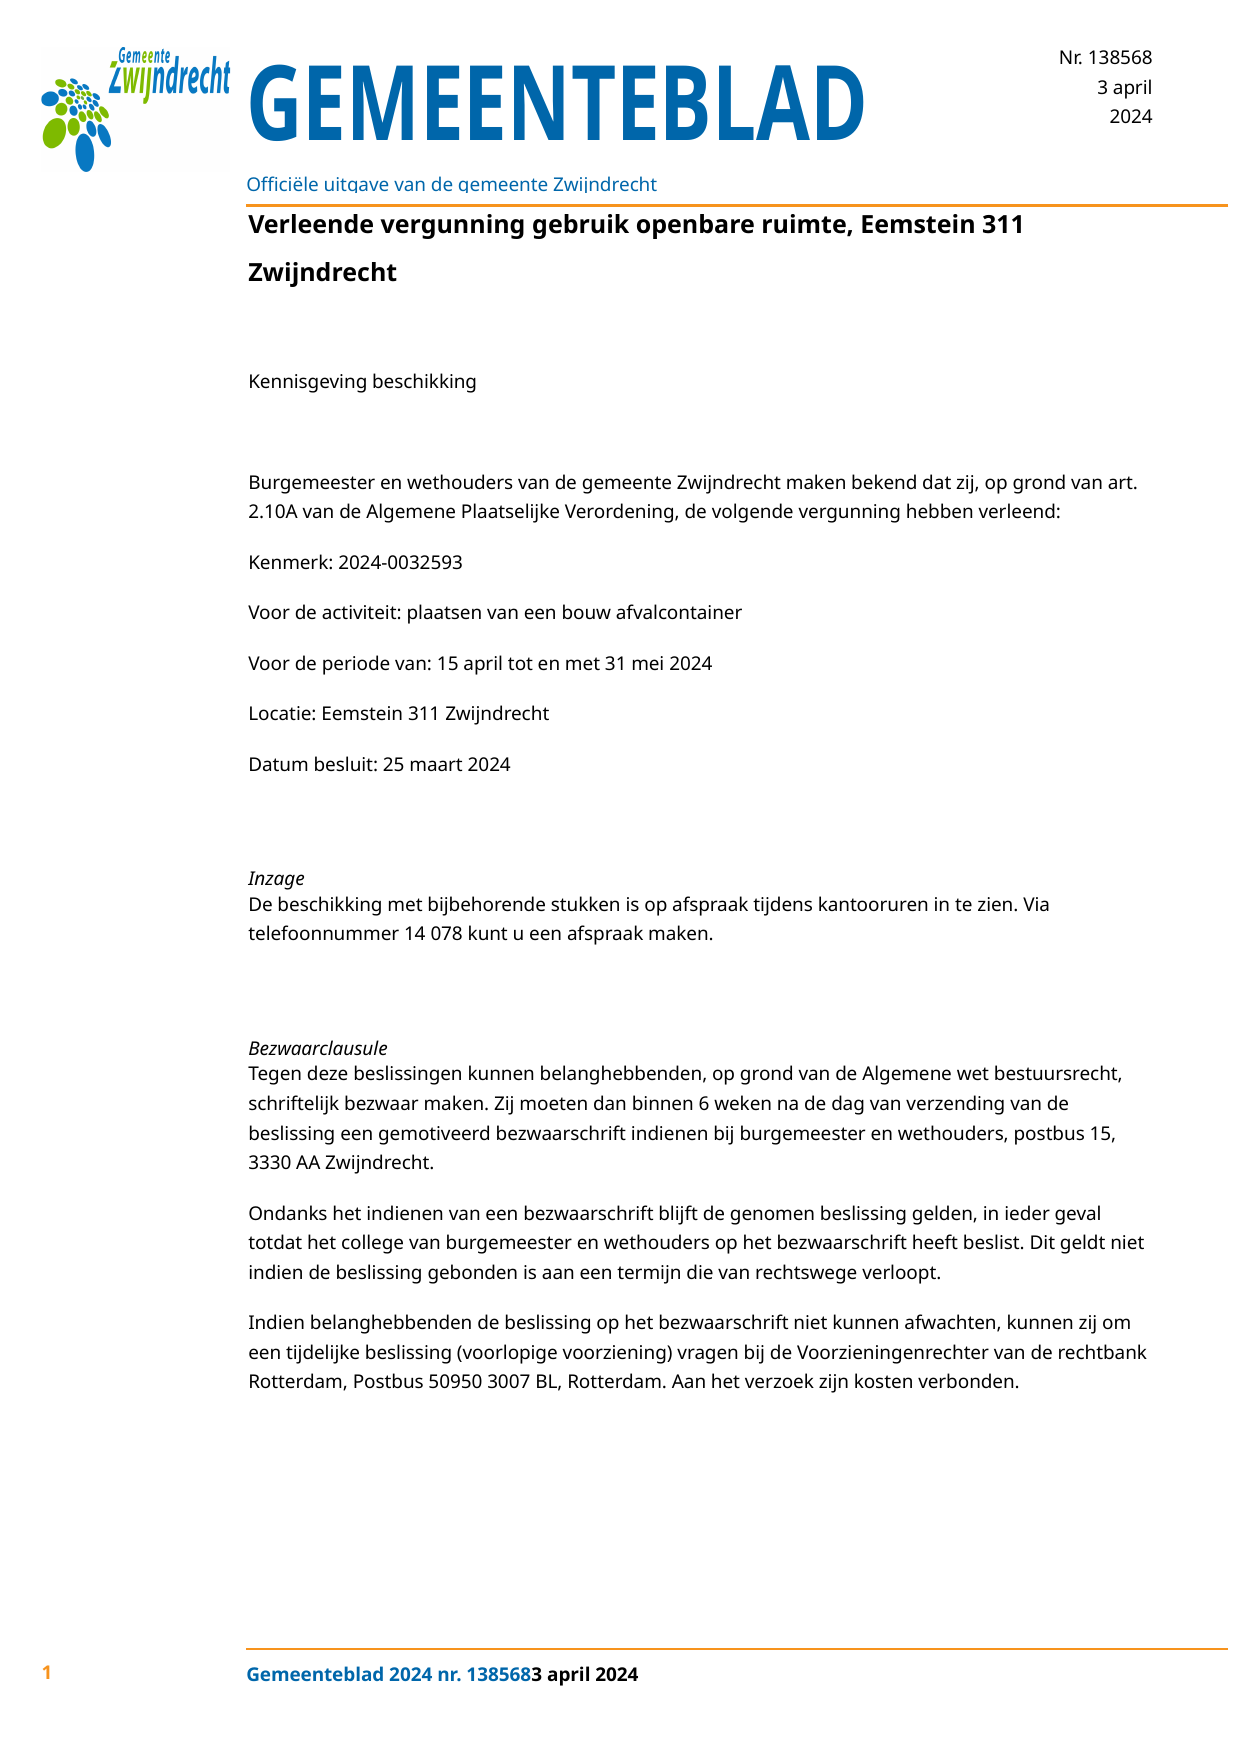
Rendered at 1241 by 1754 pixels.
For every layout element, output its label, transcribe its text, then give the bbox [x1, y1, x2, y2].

text Burgemeester en wethouders van de gemeente Zwijndrecht maken bekend dat zij, op grond van art. 2.10A van de Algemene Plaatselijke Verordening, de volgende vergunning hebben verleend: [248, 469, 1152, 524]
text Tegen deze beslissingen kunnen belanghebbenden, op grond van de Algemene wet bestuursrecht, schriftelijk bezwaar maken. Zij moeten dan binnen 6 weken na de dag van verzending van de beslissing een gemotiveerd bezwaarschrift indienen bij burgemeester en wethouders, postbus 15, 3330 AA Zwijndrecht. [248, 1061, 1152, 1175]
text Inzage [248, 865, 1152, 891]
text Datum besluit: 25 maart 2024 [248, 751, 1152, 777]
text Indien belanghebbenden de beslissing op het bezwaarschrift niet kunnen afwachten, kunnen zij om een tijdelijke beslissing (voorlopige voorziening) vragen bij de Voorzieningenrechter van de rechtbank Rotterdam, Postbus 50950 3007 BL, Rotterdam. Aan het verzoek zijn kosten verbonden. [248, 1309, 1152, 1394]
text Bezwaarclausule [248, 1035, 1152, 1061]
text Kenmerk: 2024-0032593 [248, 549, 1152, 575]
text Ondanks het indienen van een bezwaarschrift blijft de genomen beslissing gelden, in ieder geval totdat het college van burgemeester en wethouders op het bezwaarschrift heeft beslist. Dit geldt niet indien de beslissing gebonden is aan een termijn die van rechtswege verloopt. [248, 1200, 1152, 1285]
text Kennisgeving beschikking [248, 368, 1152, 394]
text Voor de periode van: 15 april tot en met 31 mei 2024 [248, 650, 1152, 676]
text De beschikking met bijbehorende stukken is op afspraak tijdens kantooruren in te zien. Via telefoonnummer 14 078 kunt u een afspraak maken. [248, 891, 1152, 946]
text Locatie: Eemstein 311 Zwijndrecht [248, 700, 1152, 726]
text Verleende vergunning gebruik openbare ruimte, Eemstein 311 Zwijndrecht [248, 207, 1152, 288]
text Voor de activiteit: plaatsen van een bouw afvalcontainer [248, 599, 1152, 625]
picture [41, 47, 231, 172]
